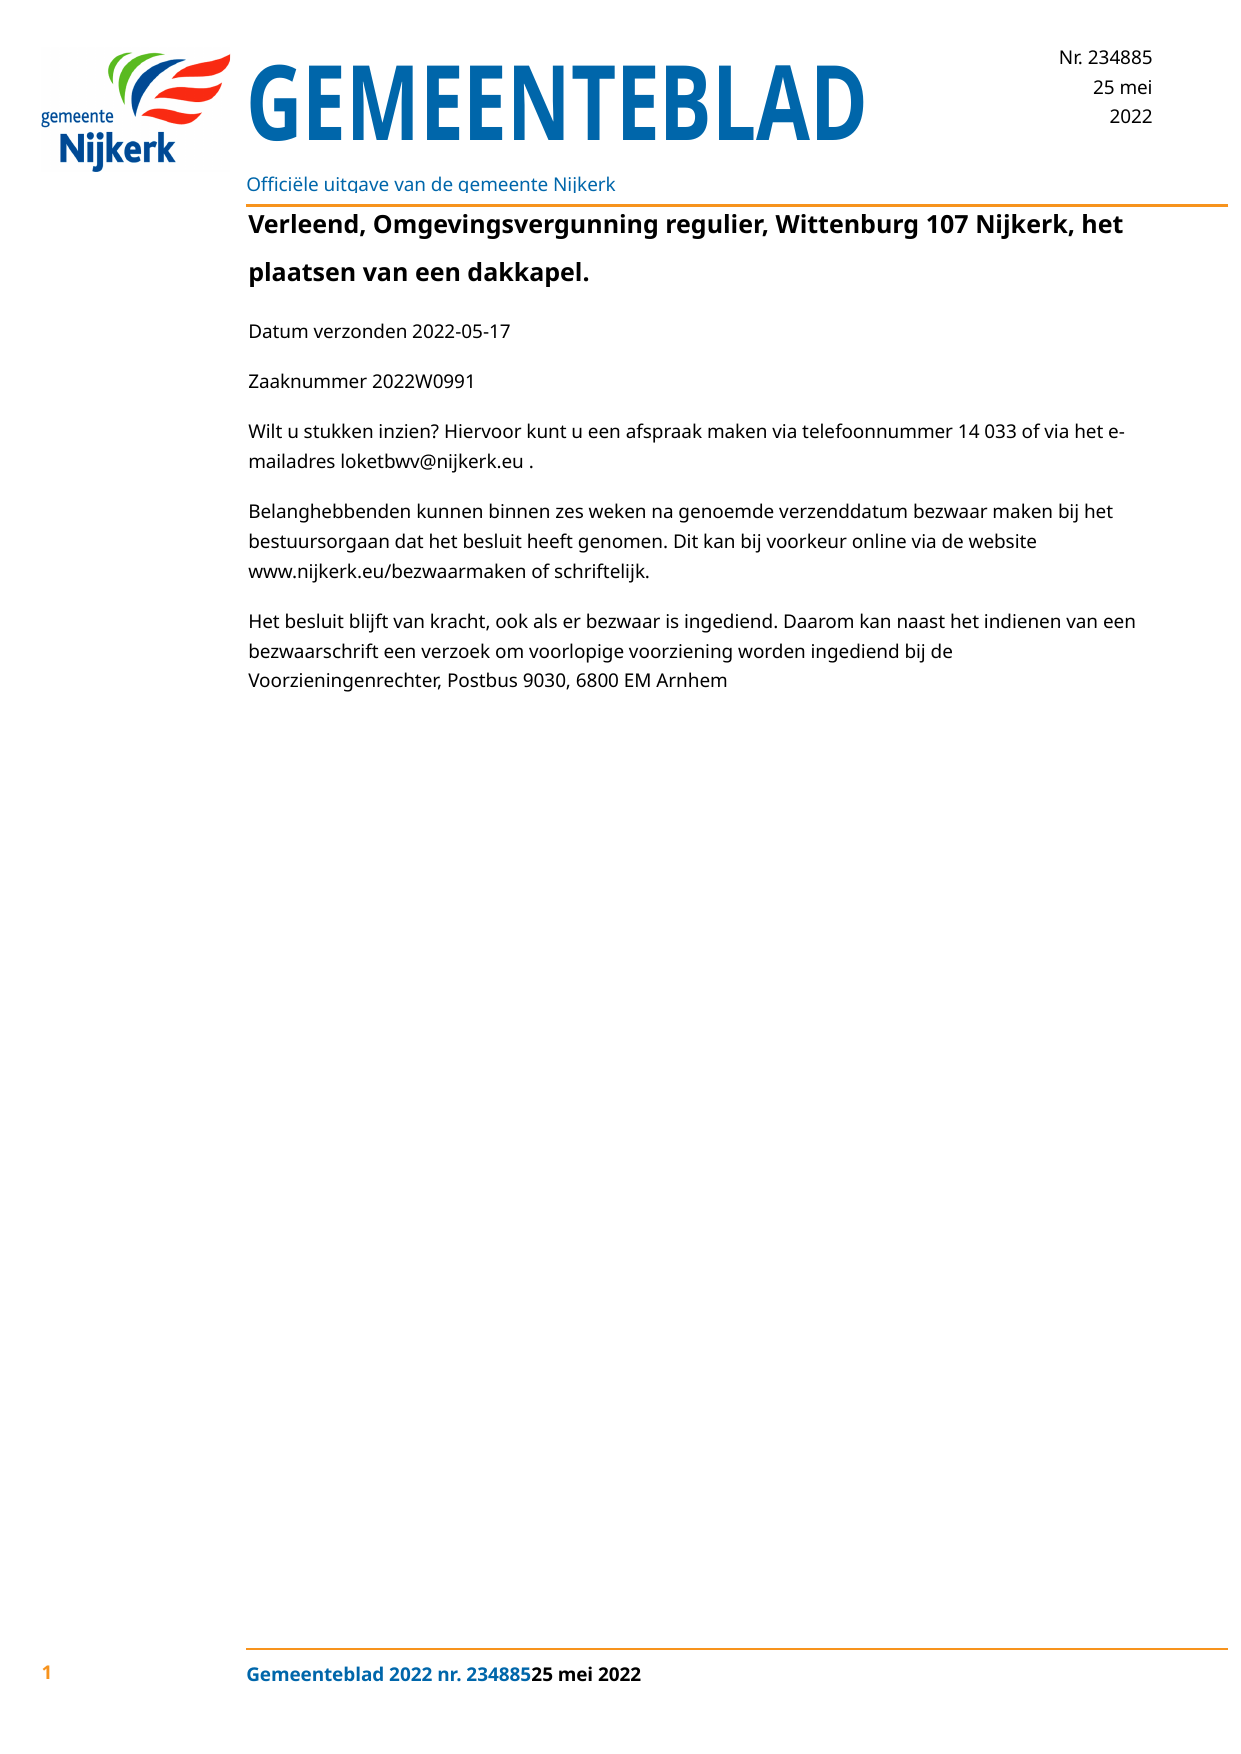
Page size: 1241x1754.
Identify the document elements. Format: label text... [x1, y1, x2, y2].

text Het besluit blijft van kracht, ook als er bezwaar is ingediend. Daarom kan naast het indienen van een bezwaarschrift een verzoek om voorlopige voorziening worden ingediend bij de Voorzieningenrechter, Postbus 9030, 6800 EM Arnhem [248, 608, 1152, 693]
text Wilt u stukken inzien? Hiervoor kunt u een afspraak maken via telefoonnummer 14 033 of via het e-mailadres loketbwv@nijkerk.eu . [248, 419, 1152, 474]
picture [41, 47, 231, 172]
text Datum verzonden 2022-05-17 [248, 318, 1152, 344]
text Verleend, Omgevingsvergunning regulier, Wittenburg 107 Nijkerk, het plaatsen van een dakkapel. [248, 207, 1152, 288]
text Zaaknummer 2022W0991 [248, 368, 1152, 394]
text Belanghebbenden kunnen binnen zes weken na genoemde verzenddatum bezwaar maken bij het bestuursorgaan dat het besluit heeft genomen. Dit kan bij voorkeur online via de website www.nijkerk.eu/bezwaarmaken of schriftelijk. [248, 499, 1152, 584]
